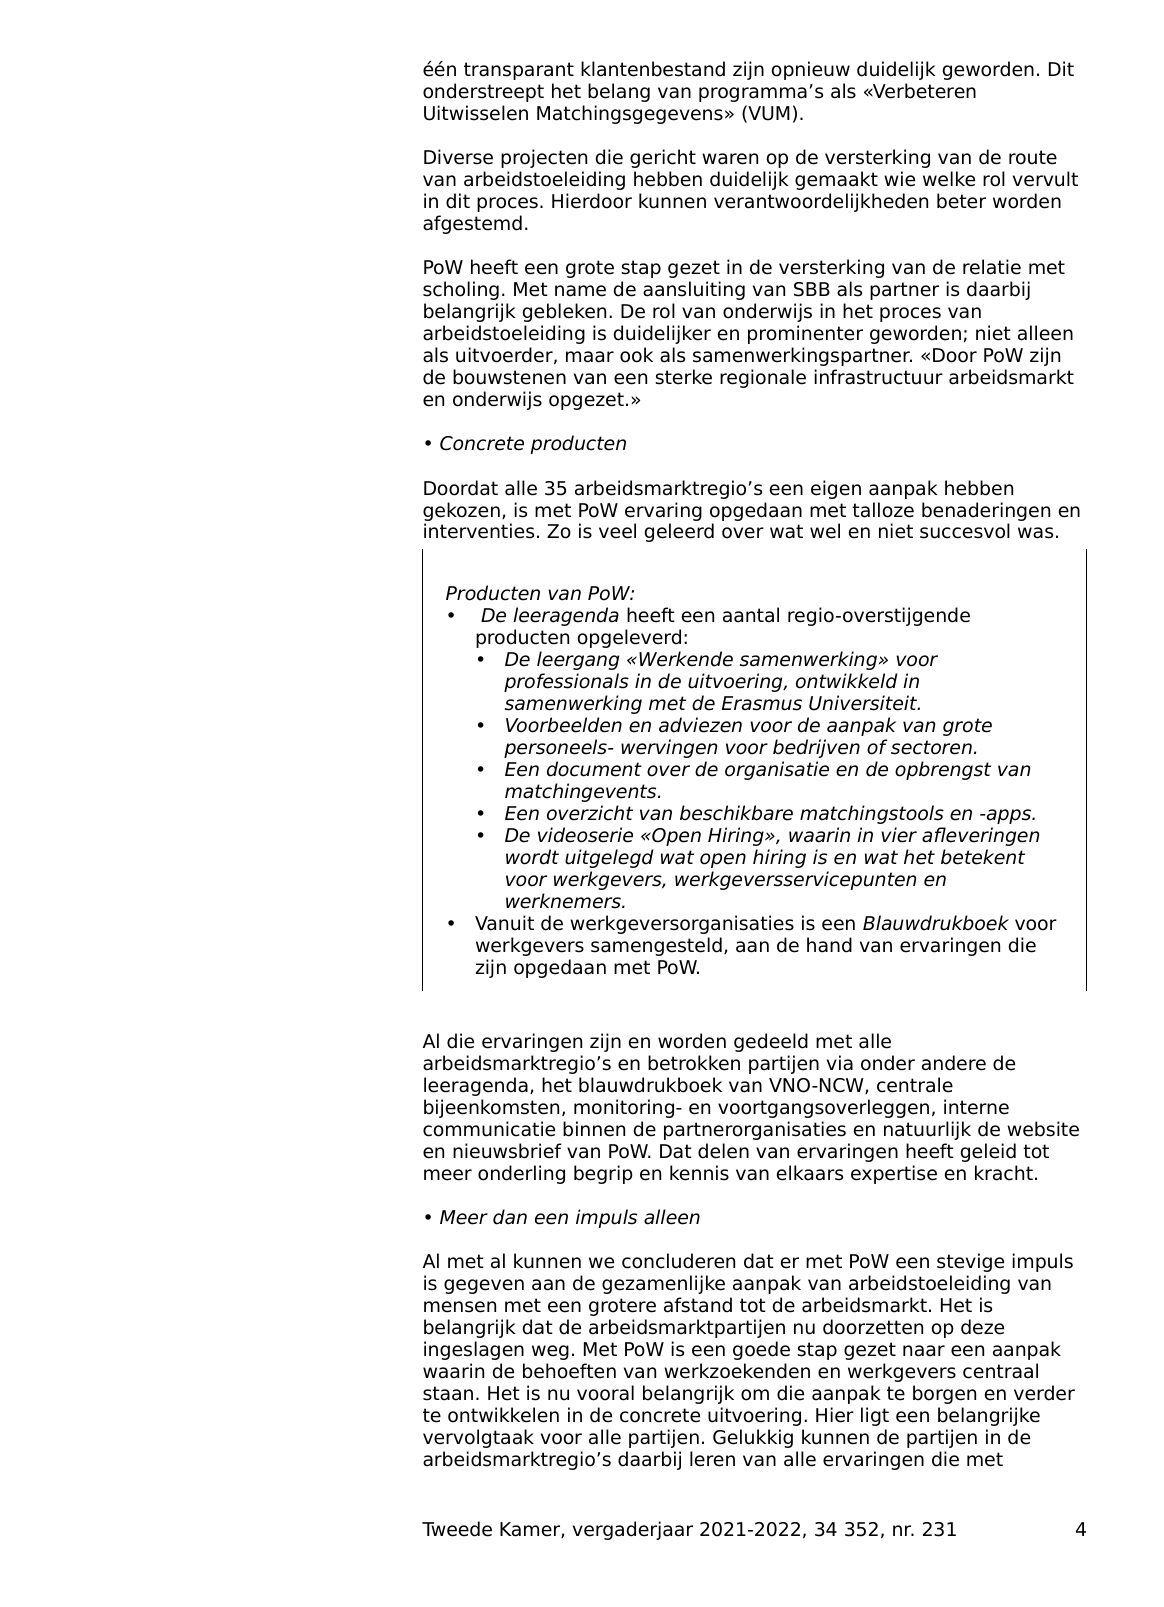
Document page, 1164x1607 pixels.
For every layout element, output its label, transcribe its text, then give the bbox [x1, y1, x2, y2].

text Al met al kunnen we concluderen dat er met PoW een stevige impuls is gegeven aan de gezamenlijke aanpak van arbeidstoeleiding van mensen met een grotere afstand tot de arbeidsmarkt. Het is belangrijk dat de arbeidsmarktpartijen nu doorzetten op deze ingeslagen weg. Met PoW is een goede stap gezet naar een aanpak waarin de behoeften van werkzoekenden en werkgevers centraal staan. Het is nu vooral belangrijk om die aanpak te borgen en verder te ontwikkelen in de concrete uitvoering. Hier ligt een belangrijke vervolgtaak voor alle partijen. Gelukkig kunnen de partijen in de arbeidsmarktregio’s daarbij leren van alle ervaringen die met [422, 1251, 1087, 1471]
text Al die ervaringen zijn en worden gedeeld met alle arbeidsmarktregio’s en betrokken partijen via onder andere de leeragenda, het blauwdrukboek van VNO-NCW, centrale bijeenkomsten, monitoring- en voortgangsoverleggen, interne communicatie binnen de partnerorganisaties en natuurlijk de website en nieuwsbrief van PoW. Dat delen van ervaringen heeft geleid tot meer onderling begrip en kennis van elkaars expertise en kracht. [422, 1031, 1087, 1184]
text PoW heeft een grote stap gezet in de versterking van de relatie met scholing. Met name de aansluiting van SBB als partner is daarbij belangrijk gebleken. De rol van onderwijs in het proces van arbeidstoeleiding is duidelijker en prominenter geworden; niet alleen als uitvoerder, maar ook als samenwerkingspartner. «Door PoW zijn de bouwstenen van een sterke regionale infrastructuur arbeidsmarkt en onderwijs opgezet.» [422, 257, 1087, 411]
text één transparant klantenbestand zijn opnieuw duidelijk geworden. Dit onderstreept het belang van programma’s als «Verbeteren Uitwisselen Matchingsgegevens» (VUM). [422, 59, 1087, 125]
text Diverse projecten die gericht waren op de versterking van de route van arbeidstoeleiding hebben duidelijk gemaakt wie welke rol vervult in dit proces. Hierdoor kunnen verantwoordelijkheden beter worden afgestemd. [422, 147, 1087, 235]
text Doordat alle 35 arbeidsmarktregio’s een eigen aanpak hebben gekozen, is met PoW ervaring opgedaan met talloze benaderingen en interventies. Zo is veel geleerd over wat wel en niet succesvol was. [422, 477, 1087, 543]
table_header Producten van PoW: • De leeragenda heeft een aantal regio-overstijgende producten opgeleverd: • De leergang «Werkende samenwerking» voor professionals in de uitvoering, ontwikkeld in samenwerking met de Erasmus Universiteit. • Voorbeelden en adviezen voor de aanpak van grote personeels- wervingen voor bedrijven of sectoren. • Een document over de organisatie en de opbrengst van matchingevents. • Een overzicht van beschikbare matchingstools en -apps. • De videoserie «Open Hiring», waarin in vier afleveringen wordt uitgelegd wat open hiring is en wat het betekent voor werkgevers, werkgeversservicepunten en werknemers. • Vanuit de werkgeversorganisaties is een Blauwdrukboek voor werkgevers samengesteld, aan de hand van ervaringen die zijn opgedaan met PoW. [423, 549, 1086, 991]
subtitle • Concrete producten [422, 433, 1087, 455]
subtitle • Meer dan een impuls alleen [422, 1207, 1087, 1229]
